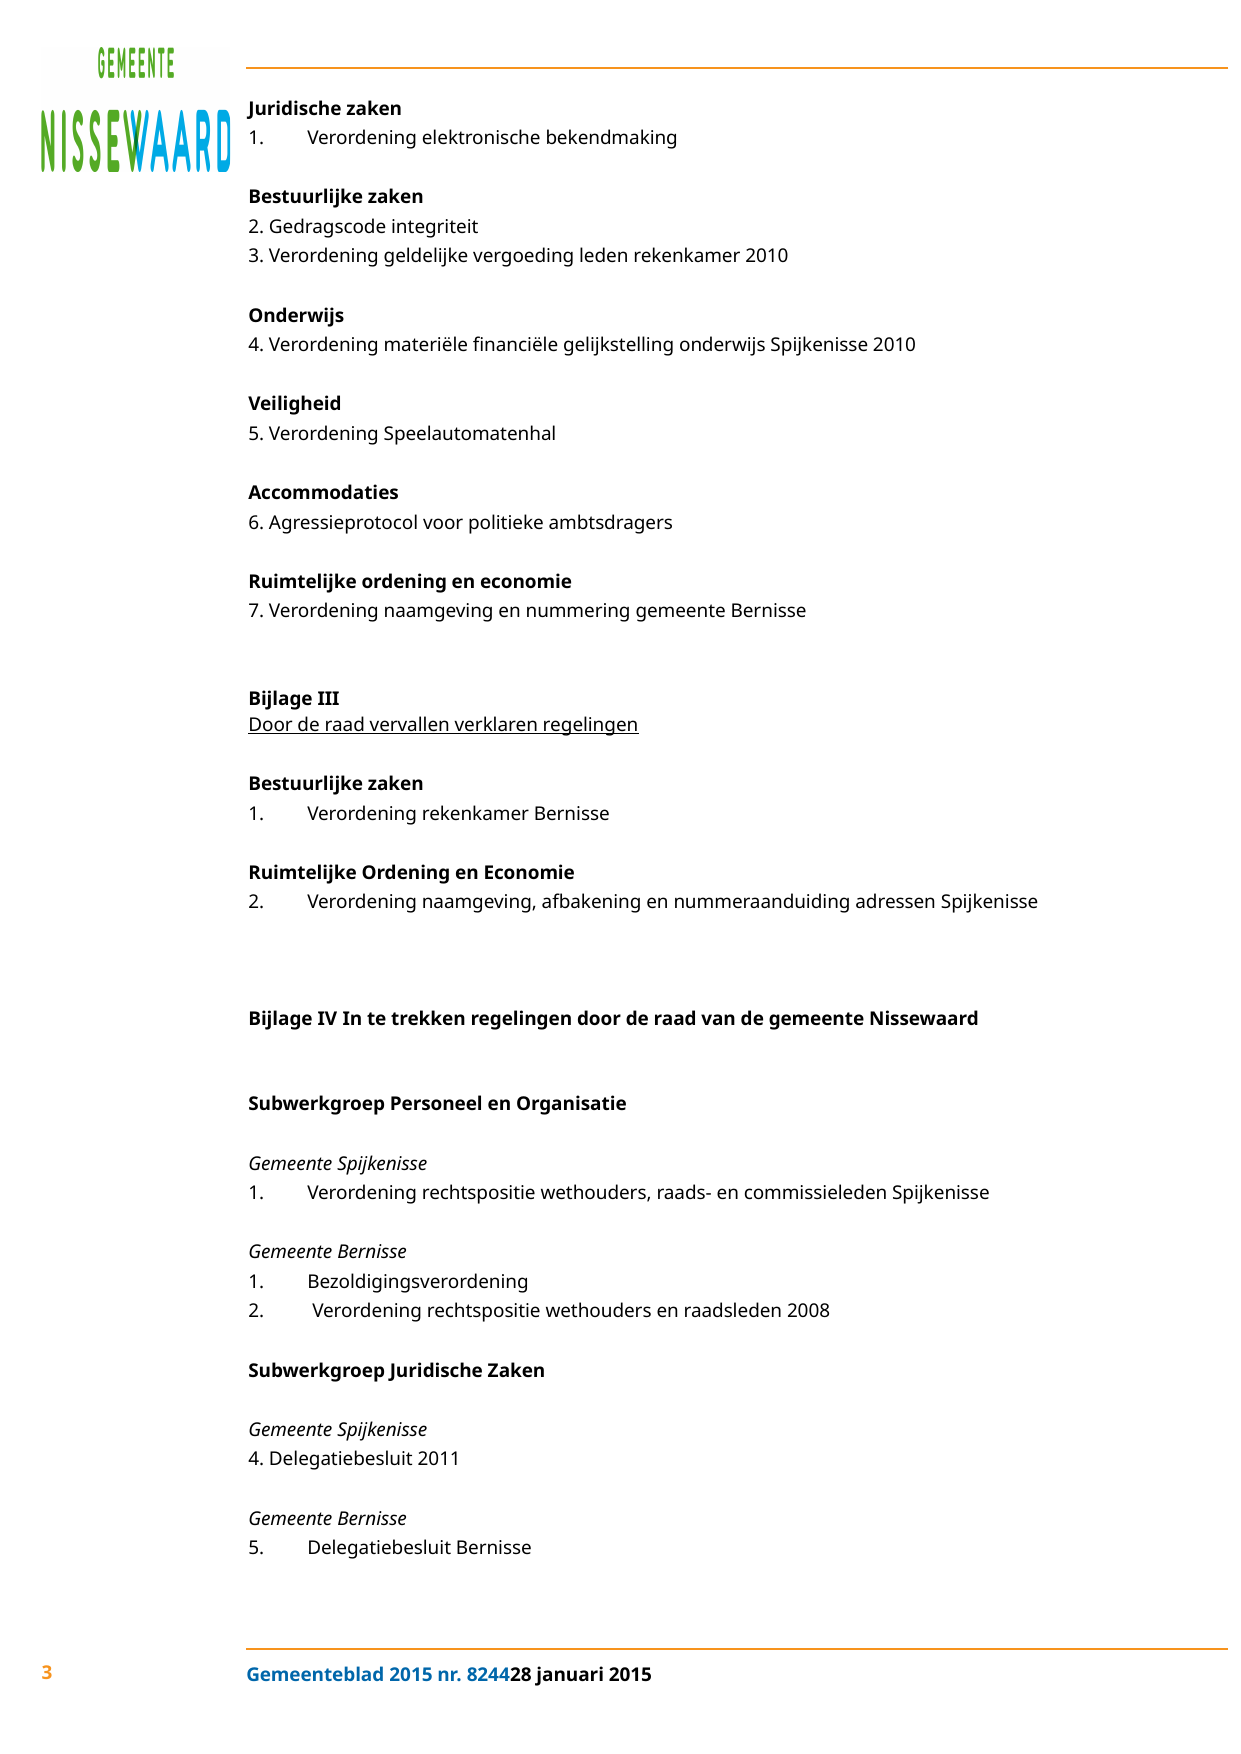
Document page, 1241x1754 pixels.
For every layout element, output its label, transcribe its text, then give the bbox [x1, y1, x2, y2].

text Gemeente Bernisse [248, 1505, 1152, 1531]
list Verordening elektronische bekendmaking [248, 124, 1152, 150]
text 4. Delegatiebesluit 2011 [248, 1446, 1152, 1471]
picture [41, 47, 231, 172]
list Verordening rechtspositie wethouders, raads- en commissieleden Spijkenisse [248, 1179, 1152, 1205]
picture [176, 157, 187, 172]
text Bestuurlijke zaken [248, 770, 1152, 796]
list Delegatiebesluit Bernisse [248, 1534, 1152, 1560]
picture [222, 122, 227, 160]
text Juridische zaken [248, 95, 1152, 121]
list Verordening rechtspositie wethouders en raadsleden 2008 [248, 1298, 1152, 1323]
text 5. Verordening Speelautomatenhal [248, 420, 1152, 446]
list Verordening naamgeving, afbakening en nummeraanduiding adressen Spijkenisse [248, 888, 1152, 914]
text Door de raad vervallen verklaren regelingen [248, 711, 1152, 737]
list Verordening rekenkamer Bernisse [248, 800, 1152, 826]
text Ruimtelijke ordening en economie [248, 568, 1152, 594]
text Veiligheid [248, 391, 1152, 416]
text Bestuurlijke zaken [248, 183, 1152, 209]
text 3. Verordening geldelijke vergoeding leden rekenkamer 2010 [248, 243, 1152, 268]
picture [201, 122, 206, 138]
text Bijlage III [248, 683, 1152, 711]
text 6. Agressieprotocol voor politieke ambtsdragers [248, 509, 1152, 535]
text Subwerkgroep Personeel en Organisatie [248, 1091, 1152, 1116]
text Subwerkgroep Juridische Zaken [248, 1357, 1152, 1383]
text Bijlage IV In te trekken regelingen door de raad van de gemeente Nissewaard [248, 1003, 1152, 1031]
text Gemeente Spijkenisse [248, 1150, 1152, 1176]
picture [200, 151, 206, 172]
text 7. Verordening naamgeving en nummering gemeente Bernisse [248, 598, 1152, 623]
picture [154, 157, 165, 172]
text Gemeente Spijkenisse [248, 1416, 1152, 1442]
list Bezoldigingsverordening [248, 1268, 1152, 1294]
text 2. Gedragscode integriteit [248, 213, 1152, 239]
text Accommodaties [248, 479, 1152, 505]
text Onderwijs [248, 302, 1152, 328]
text Gemeente Bernisse [248, 1238, 1152, 1264]
text 4. Verordening materiële financiële gelijkstelling onderwijs Spijkenisse 2010 [248, 331, 1152, 357]
text Ruimtelijke Ordening en Economie [248, 859, 1152, 885]
